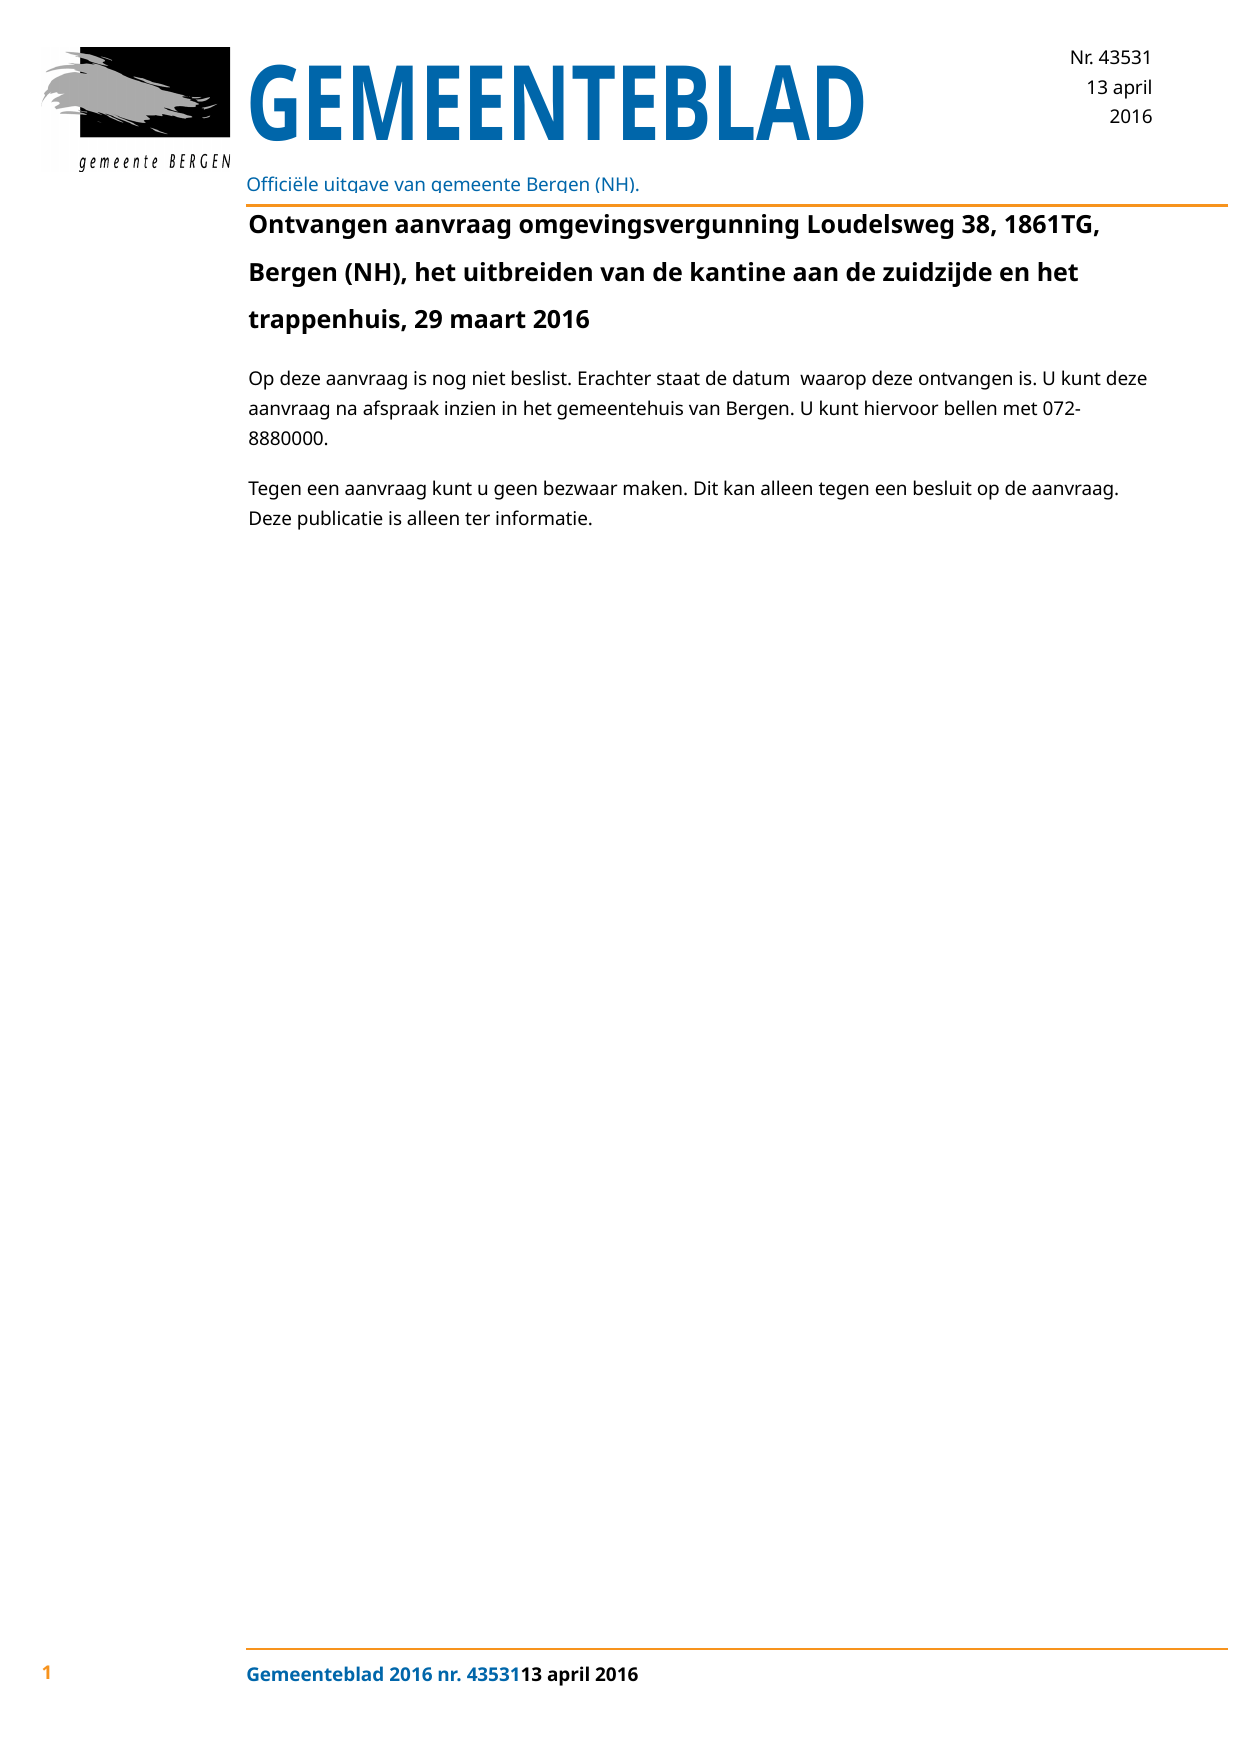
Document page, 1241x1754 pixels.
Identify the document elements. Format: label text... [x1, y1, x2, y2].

text Tegen een aanvraag kunt u geen bezwaar maken. Dit kan alleen tegen een besluit op de aanvraag. Deze publicatie is alleen ter informatie. [248, 475, 1152, 530]
text Op deze aanvraag is nog niet beslist. Erachter staat de datum waarop deze ontvangen is. U kunt deze aanvraag na afspraak inzien in het gemeentehuis van Bergen. U kunt hiervoor bellen met 072-8880000. [248, 366, 1152, 450]
picture [41, 47, 231, 172]
text Ontvangen aanvraag omgevingsvergunning Loudelsweg 38, 1861TG, Bergen (NH), het uitbreiden van de kantine aan de zuidzijde en het trappenhuis, 29 maart 2016 [248, 207, 1152, 336]
